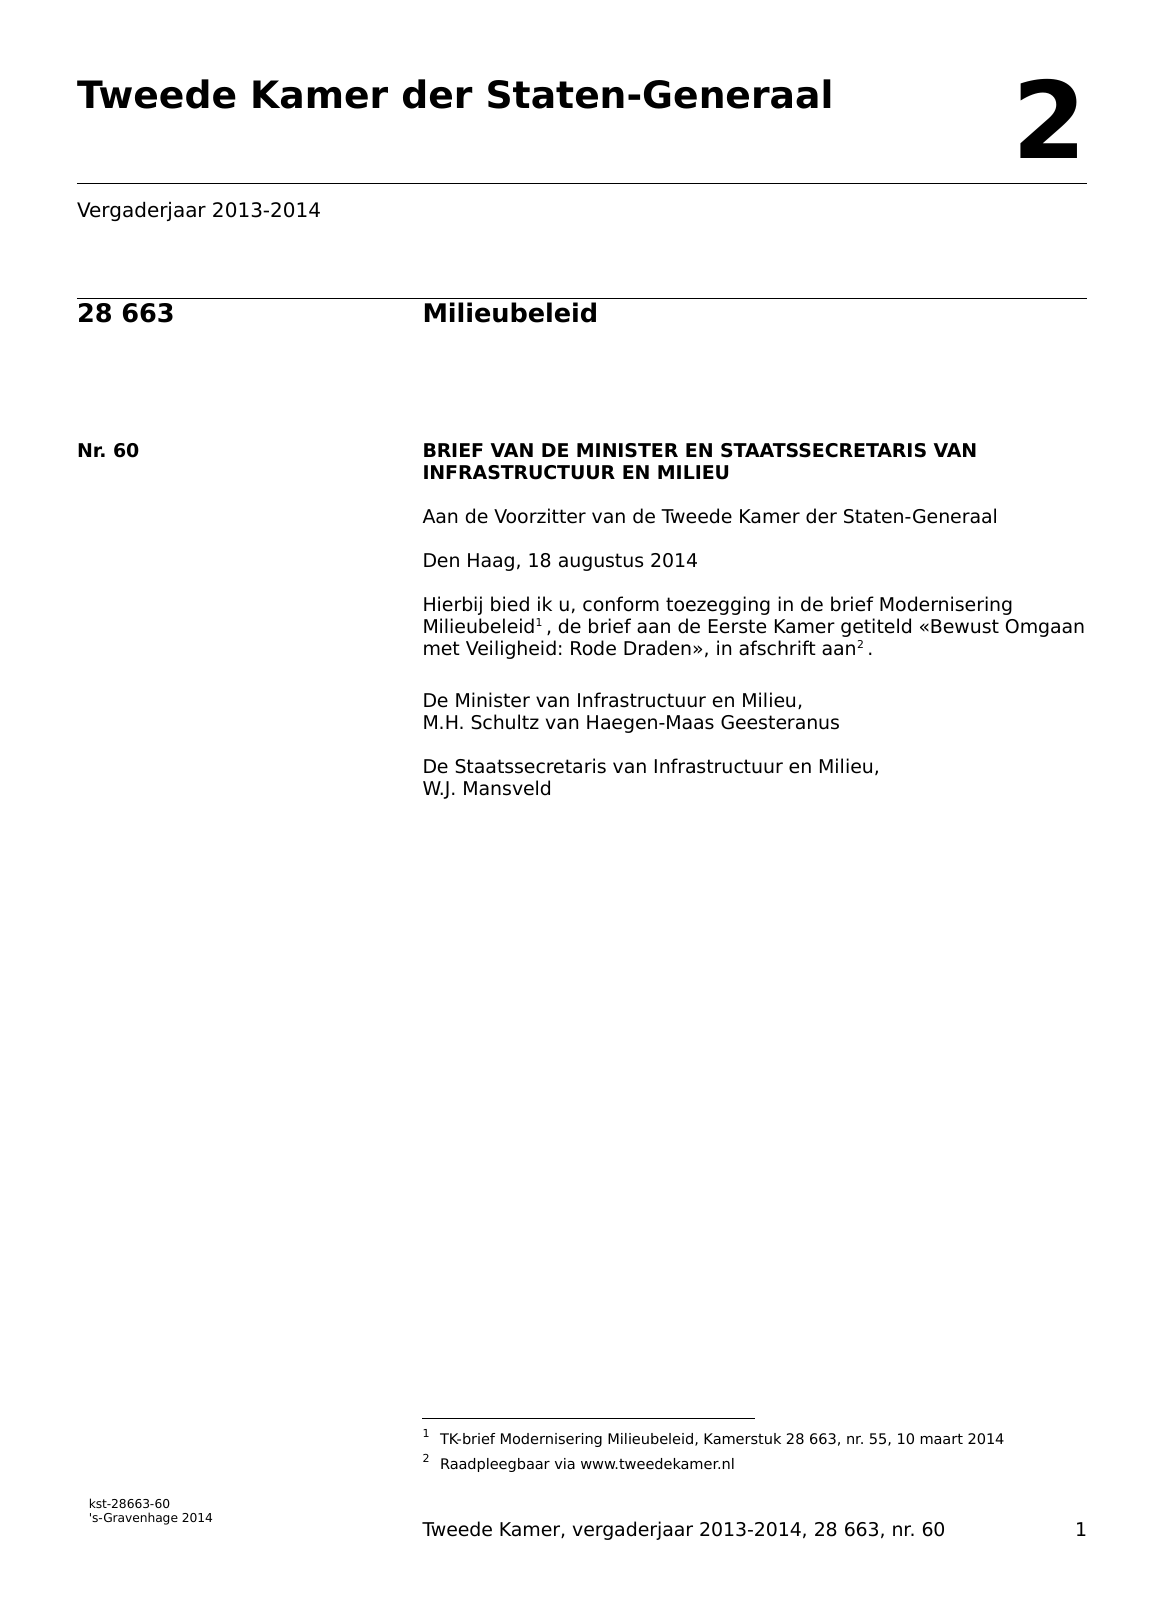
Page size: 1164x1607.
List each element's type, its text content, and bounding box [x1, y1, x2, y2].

text Raadpleegbaar via www.tweedekamer.nl [422, 1452, 1087, 1474]
text kst-28663-60 [88, 1497, 323, 1511]
table_header Tweede Kamer der Staten-Generaal [77, 59, 886, 183]
text Den Haag, 18 augustus 2014 [422, 550, 1087, 572]
text TK-brief Modernisering Milieubeleid, Kamerstuk 28 663, nr. 55, 10 maart 2014 [422, 1427, 1087, 1449]
text 's-Gravenhage 2014 [88, 1511, 323, 1525]
table_header 2 [886, 59, 1087, 183]
text De Staatssecretaris van Infrastructuur en Milieu, W.J. Mansveld [422, 756, 1087, 800]
text De Minister van Infrastructuur en Milieu, M.H. Schultz van Haegen-Maas Geesteranus [422, 690, 1087, 734]
text Aan de Voorzitter van de Tweede Kamer der Staten-Generaal [422, 506, 1087, 528]
subtitle 28 663 Milieubeleid [77, 299, 1087, 329]
subtitle Nr. 60 BRIEF VAN DE MINISTER EN STAATSSECRETARIS VAN INFRASTRUCTUUR EN MILIEU [77, 440, 1087, 484]
text Hierbij bied ik u, conform toezegging in de brief Modernisering Milieubeleid, de brief aan de Eerste Kamer getiteld «Bewust Omgaan met Veiligheid: Rode Draden», in afschrift aan. [422, 594, 1087, 660]
table_cell Vergaderjaar 2013-2014 [77, 184, 1087, 298]
